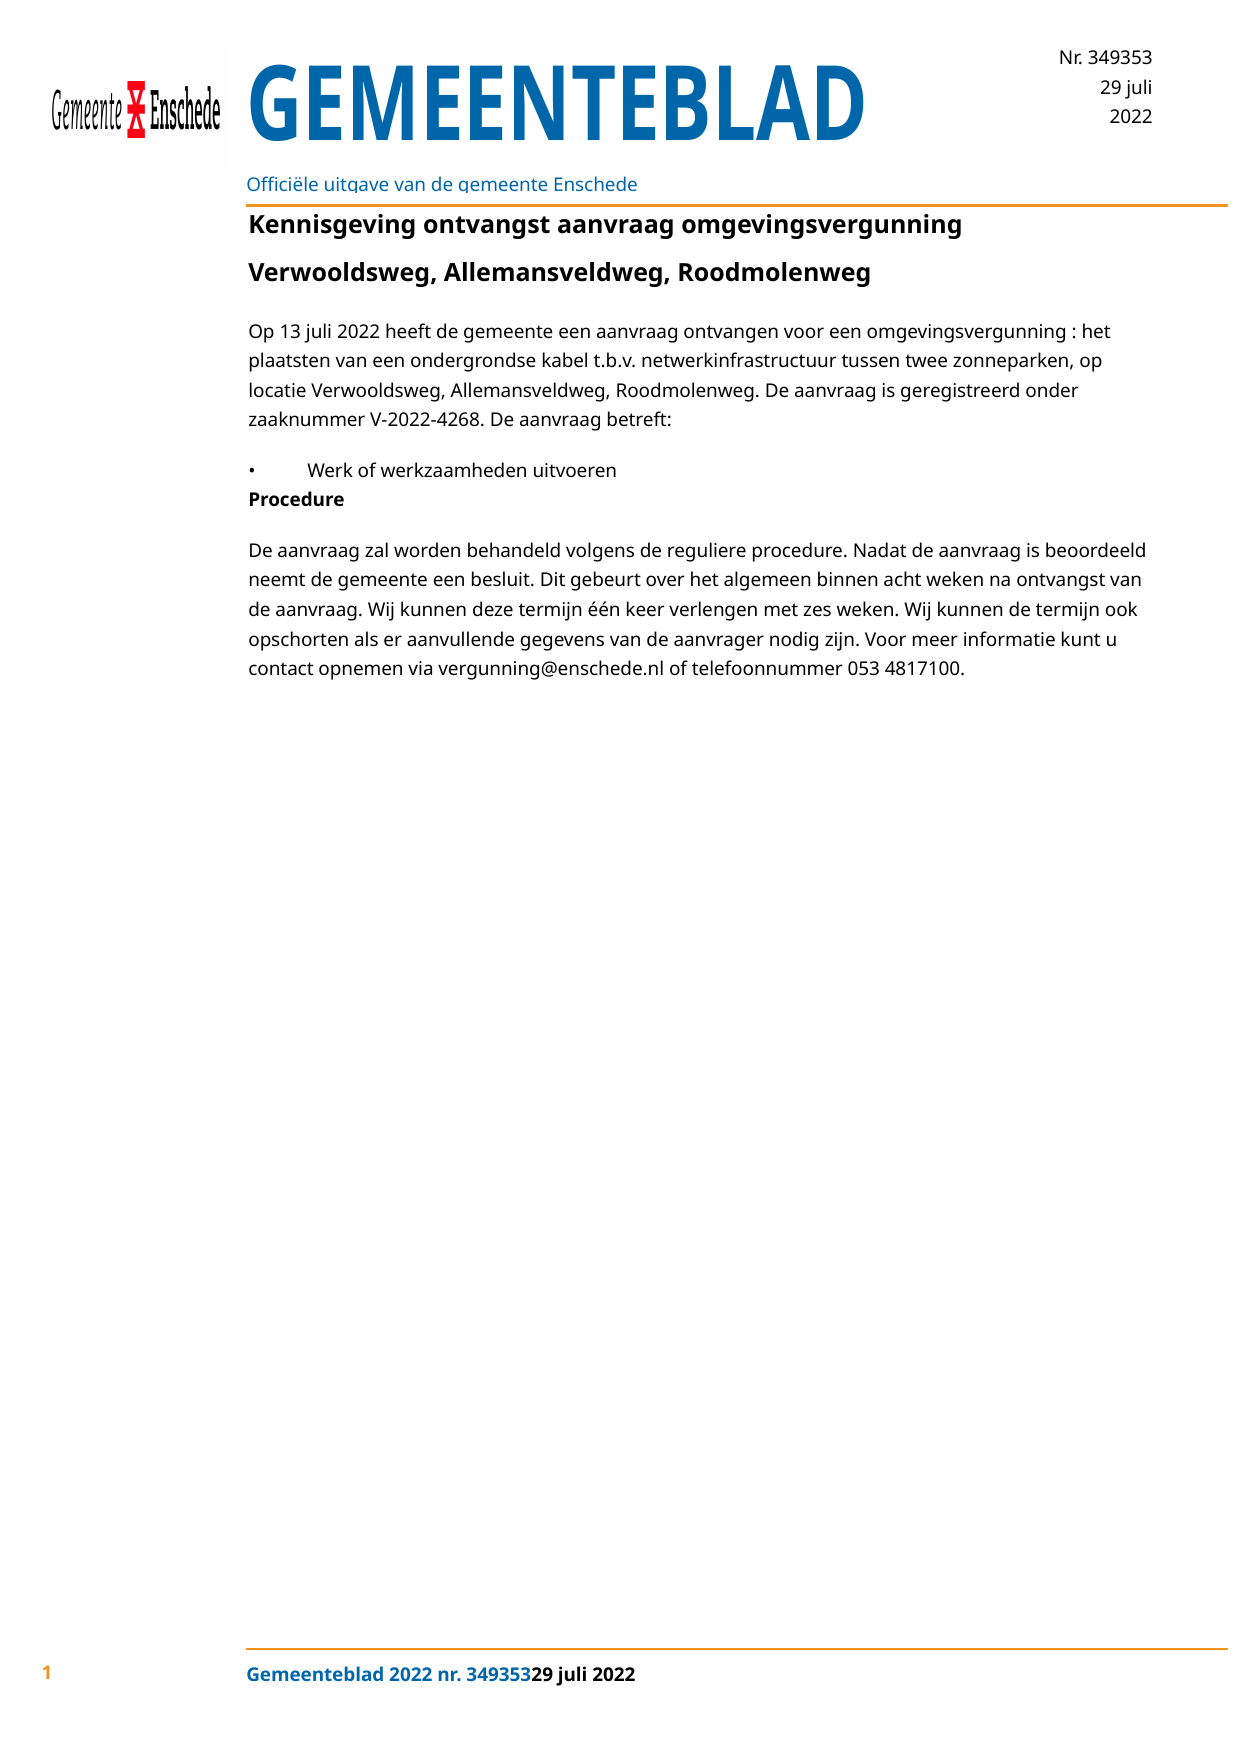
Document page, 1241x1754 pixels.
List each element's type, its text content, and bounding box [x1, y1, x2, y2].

text De aanvraag zal worden behandeld volgens de reguliere procedure. Nadat de aanvraag is beoordeeld neemt de gemeente een besluit. Dit gebeurt over het algemeen binnen acht weken na ontvangst van de aanvraag. Wij kunnen deze termijn één keer verlengen met zes weken. Wij kunnen de termijn ook opschorten als er aanvullende gegevens van de aanvrager nodig zijn. Voor meer informatie kunt u contact opnemen via vergunning@enschede.nl of telefoonnummer 053 4817100. [248, 537, 1152, 681]
text Op 13 juli 2022 heeft de gemeente een aanvraag ontvangen voor een omgevingsvergunning : het plaatsten van een ondergrondse kabel t.b.v. netwerkinfrastructuur tussen twee zonneparken, op locatie Verwooldsweg, Allemansveldweg, Roodmolenweg. De aanvraag is geregistreerd onder zaaknummer V-2022-4268. De aanvraag betreft: [248, 318, 1152, 432]
list Werk of werkzaamheden uitvoeren [248, 457, 1152, 483]
text Kennisgeving ontvangst aanvraag omgevingsvergunning Verwooldsweg, Allemansveldweg, Roodmolenweg [248, 207, 1152, 288]
picture [41, 47, 231, 172]
text Procedure [248, 487, 1152, 512]
